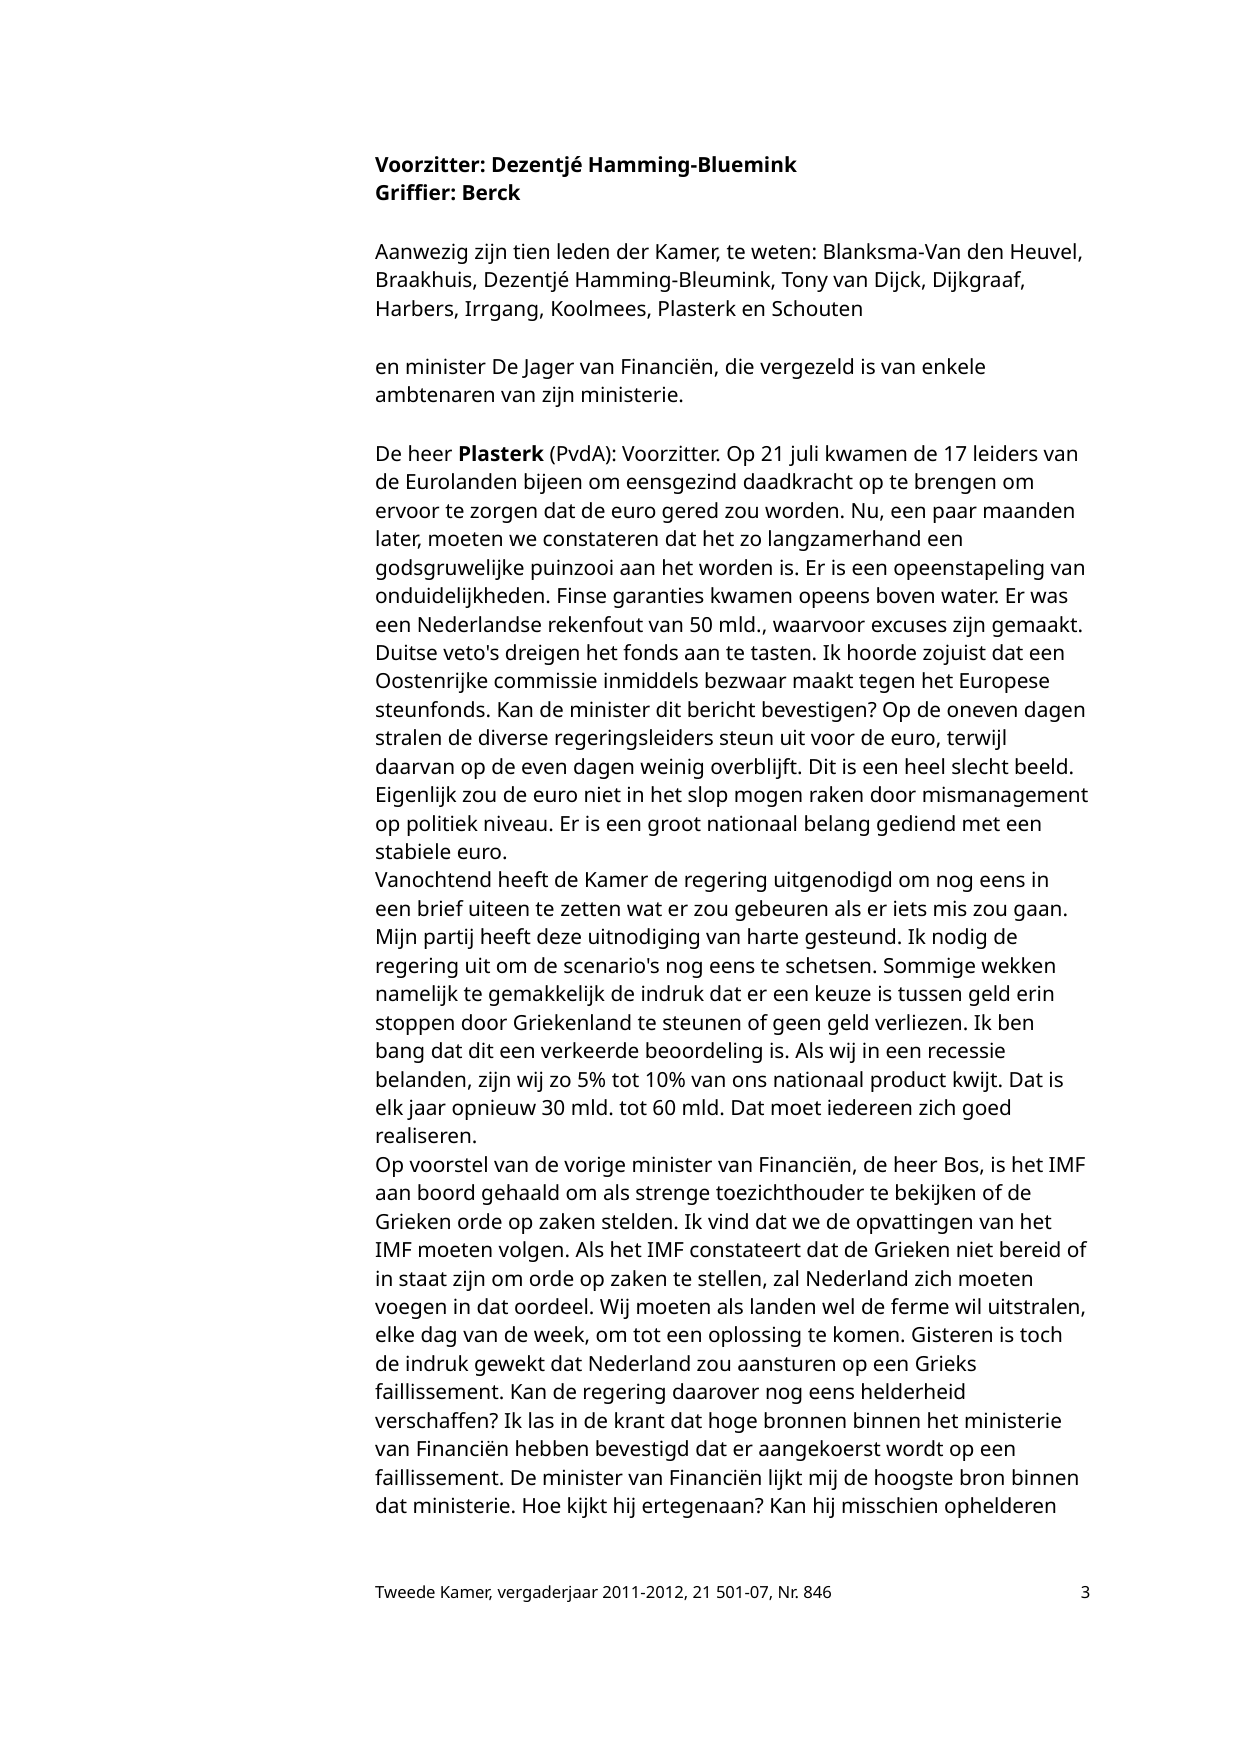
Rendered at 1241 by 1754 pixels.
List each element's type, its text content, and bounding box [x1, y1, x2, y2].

text en minister De Jager van Financiën, die vergezeld is van enkele ambtenaren van zijn ministerie. [375, 352, 1090, 409]
text De heer Plasterk (PvdA): Voorzitter. Op 21 juli kwamen de 17 leiders van de Eurolanden bijeen om eensgezind daadkracht op te brengen om ervoor te zorgen dat de euro gered zou worden. Nu, een paar maanden later, moeten we constateren dat het zo langzamerhand een godsgruwelijke puinzooi aan het worden is. Er is een opeenstapeling van onduidelijkheden. Finse garanties kwamen opeens boven water. Er was een Nederlandse rekenfout van 50 mld., waarvoor excuses zijn gemaakt. Duitse veto's dreigen het fonds aan te tasten. Ik hoorde zojuist dat een Oostenrijke commissie inmiddels bezwaar maakt tegen het Europese steunfonds. Kan de minister dit bericht bevestigen? Op de oneven dagen stralen de diverse regeringsleiders steun uit voor de euro, terwijl daarvan op de even dagen weinig overblijft. Dit is een heel slecht beeld. Eigenlijk zou de euro niet in het slop mogen raken door mismanagement op politiek niveau. Er is een groot nationaal belang gediend met een stabiele euro. [375, 439, 1090, 866]
text Griffier: Berck [375, 178, 1090, 207]
text Vanochtend heeft de Kamer de regering uitgenodigd om nog eens in een brief uiteen te zetten wat er zou gebeuren als er iets mis zou gaan. Mijn partij heeft deze uitnodiging van harte gesteund. Ik nodig de regering uit om de scenario's nog eens te schetsen. Sommige wekken namelijk te gemakkelijk de indruk dat er een keuze is tussen geld erin stoppen door Griekenland te steunen of geen geld verliezen. Ik ben bang dat dit een verkeerde beoordeling is. Als wij in een recessie belanden, zijn wij zo 5% tot 10% van ons nationaal product kwijt. Dat is elk jaar opnieuw 30 mld. tot 60 mld. Dat moet iedereen zich goed realiseren. [375, 866, 1090, 1150]
text Voorzitter: Dezentjé Hamming-Bluemink [375, 150, 1090, 178]
text Aanwezig zijn tien leden der Kamer, te weten: Blanksma-Van den Heuvel, Braakhuis, Dezentjé Hamming-Bleumink, Tony van Dijck, Dijkgraaf, Harbers, Irrgang, Koolmees, Plasterk en Schouten [375, 237, 1090, 322]
text Op voorstel van de vorige minister van Financiën, de heer Bos, is het IMF aan boord gehaald om als strenge toezichthouder te bekijken of de Grieken orde op zaken stelden. Ik vind dat we de opvattingen van het IMF moeten volgen. Als het IMF constateert dat de Grieken niet bereid of in staat zijn om orde op zaken te stellen, zal Nederland zich moeten voegen in dat oordeel. Wij moeten als landen wel de ferme wil uitstralen, elke dag van de week, om tot een oplossing te komen. Gisteren is toch de indruk gewekt dat Nederland zou aansturen op een Grieks faillissement. Kan de regering daarover nog eens helderheid verschaffen? Ik las in de krant dat hoge bronnen binnen het ministerie van Financiën hebben bevestigd dat er aangekoerst wordt op een faillissement. De minister van Financiën lijkt mij de hoogste bron binnen dat ministerie. Hoe kijkt hij ertegenaan? Kan hij misschien ophelderen [375, 1150, 1090, 1520]
